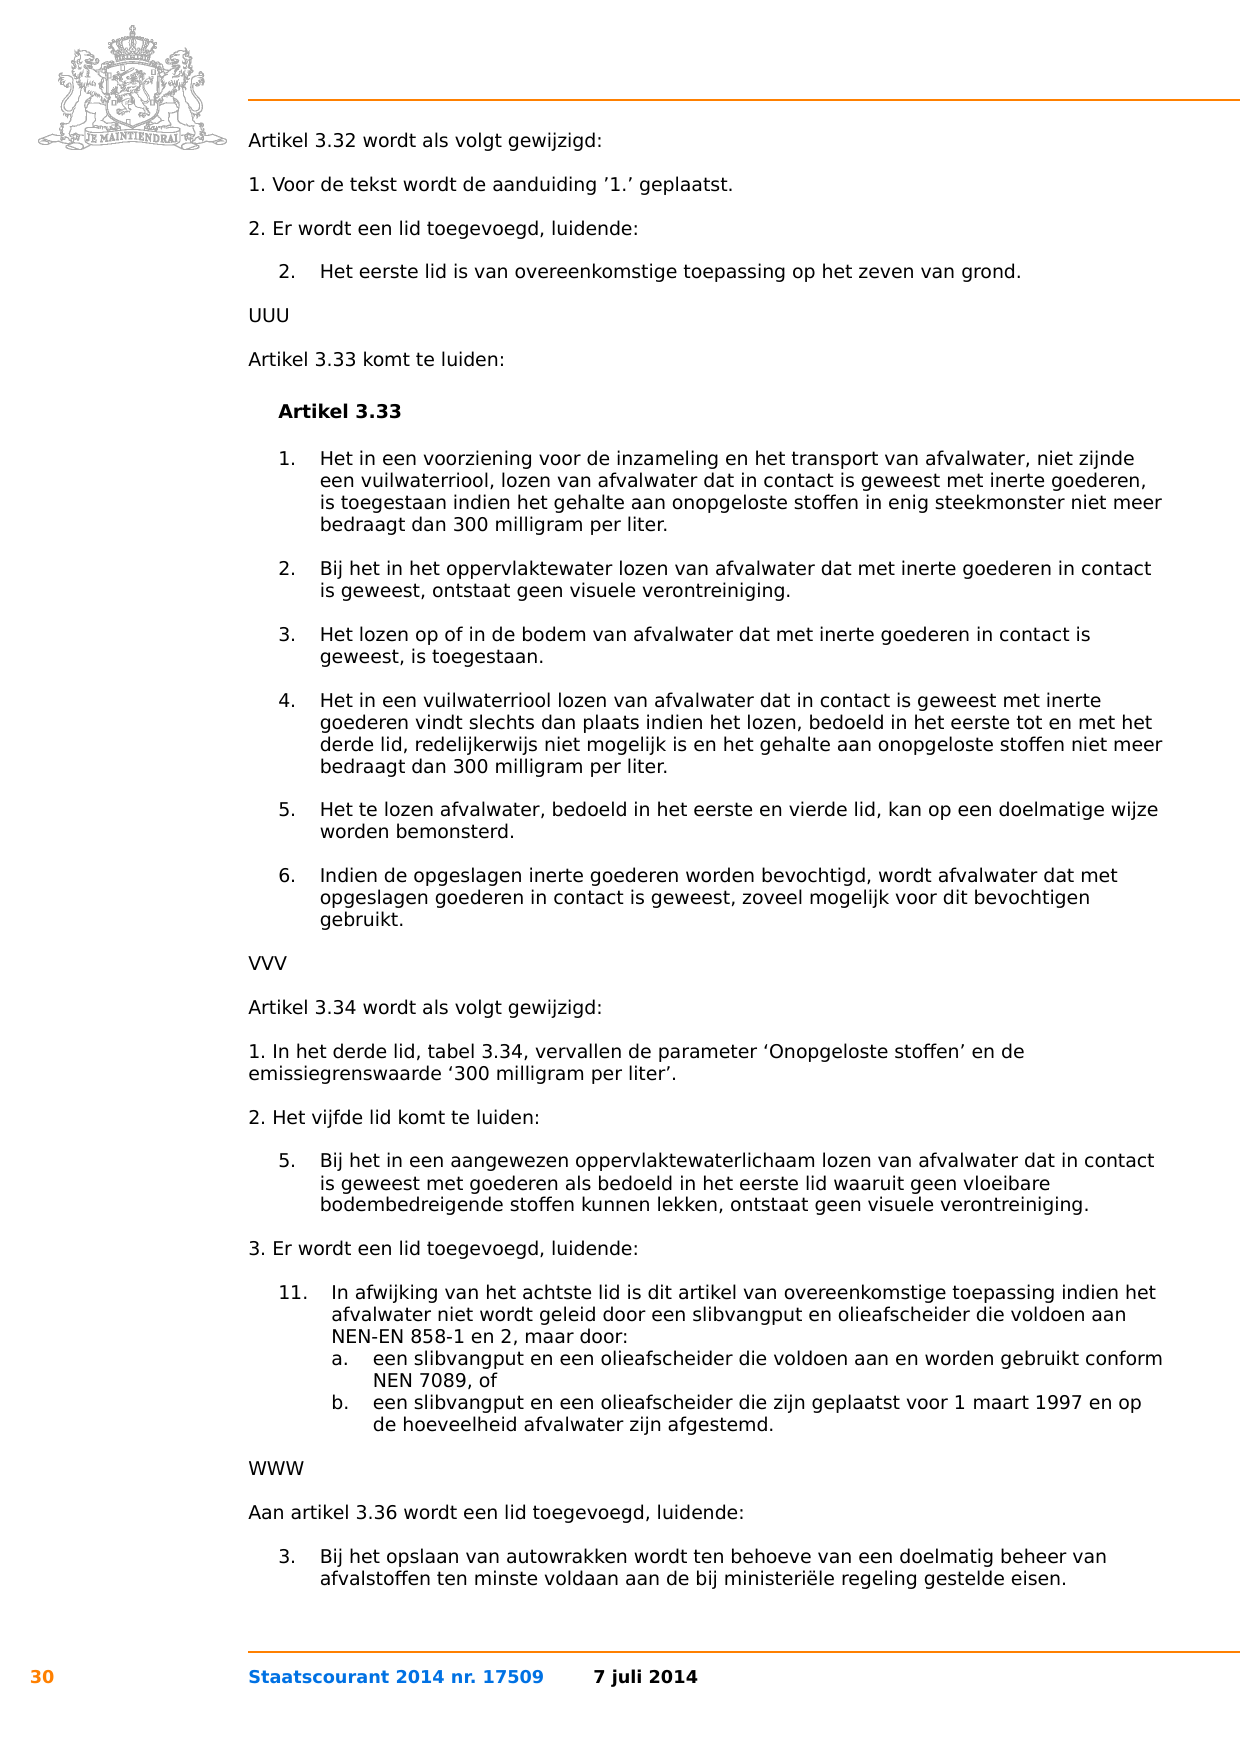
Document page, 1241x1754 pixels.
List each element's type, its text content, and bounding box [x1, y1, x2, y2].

text WWW [248, 1458, 1163, 1480]
text 11. In afwijking van het achtste lid is dit artikel van overeenkomstige toepassing indien het afvalwater niet wordt geleid door een slibvangput en olieafscheider die voldoen aan NEN-EN 858-1 en 2, maar door: [278, 1282, 1163, 1348]
text a. een slibvangput en een olieafscheider die voldoen aan en worden gebruikt conform NEN 7089, of [331, 1348, 1163, 1392]
text 5. Het te lozen afvalwater, bedoeld in het eerste en vierde lid, kan op een doelmatige wijze worden bemonsterd. [278, 799, 1163, 843]
text 2. Het vijfde lid komt te luiden: [248, 1107, 1163, 1128]
text 2. Er wordt een lid toegevoegd, luidende: [248, 218, 1163, 239]
text 5. Bij het in een aangewezen oppervlaktewaterlichaam lozen van afvalwater dat in contact is geweest met goederen als bedoeld in het eerste lid waaruit geen vloeibare bodembedreigende stoffen kunnen lekken, ontstaat geen visuele verontreiniging. [278, 1150, 1163, 1216]
text 3. Het lozen op of in de bodem van afvalwater dat met inerte goederen in contact is geweest, is toegestaan. [278, 624, 1163, 668]
text 1. In het derde lid, tabel 3.34, vervallen de parameter ‘Onopgeloste stoffen’ en de emissiegrenswaarde ‘300 milligram per liter’. [248, 1041, 1163, 1085]
subtitle Artikel 3.33 [278, 401, 1163, 423]
text 2. Het eerste lid is van overeenkomstige toepassing op het zeven van grond. [278, 261, 1163, 283]
text b. een slibvangput en een olieafscheider die zijn geplaatst voor 1 maart 1997 en op de hoeveelheid afvalwater zijn afgestemd. [331, 1392, 1163, 1436]
text 6. Indien de opgeslagen inerte goederen worden bevochtigd, wordt afvalwater dat met opgeslagen goederen in contact is geweest, zoveel mogelijk voor dit bevochtigen gebruikt. [278, 865, 1163, 931]
text UUU [248, 305, 1163, 327]
text Aan artikel 3.36 wordt een lid toegevoegd, luidende: [248, 1502, 1163, 1524]
text 1. Voor de tekst wordt de aanduiding ’1.’ geplaatst. [248, 174, 1163, 196]
text 3. Er wordt een lid toegevoegd, luidende: [248, 1238, 1163, 1260]
text Artikel 3.33 komt te luiden: [248, 349, 1163, 371]
text VVV [248, 953, 1163, 975]
text 4. Het in een vuilwaterriool lozen van afvalwater dat in contact is geweest met inerte goederen vindt slechts dan plaats indien het lozen, bedoeld in het eerste tot en met het derde lid, redelijkerwijs niet mogelijk is en het gehalte aan onopgeloste stoffen niet meer bedraagt dan 300 milligram per liter. [278, 689, 1163, 777]
text Artikel 3.32 wordt als volgt gewijzigd: [248, 130, 1163, 152]
text 3. Bij het opslaan van autowrakken wordt ten behoeve van een doelmatig beheer van afvalstoffen ten minste voldaan aan de bij ministeriële regeling gestelde eisen. [278, 1546, 1163, 1589]
text 2. Bij het in het oppervlaktewater lozen van afvalwater dat met inerte goederen in contact is geweest, ontstaat geen visuele verontreiniging. [278, 558, 1163, 602]
text Artikel 3.34 wordt als volgt gewijzigd: [248, 997, 1163, 1019]
picture [38, 25, 227, 150]
text 1. Het in een voorziening voor de inzameling en het transport van afvalwater, niet zijnde een vuilwaterriool, lozen van afvalwater dat in contact is geweest met inerte goederen, is toegestaan indien het gehalte aan onopgeloste stoffen in enig steekmonster niet meer bedraagt dan 300 milligram per liter. [278, 448, 1163, 536]
